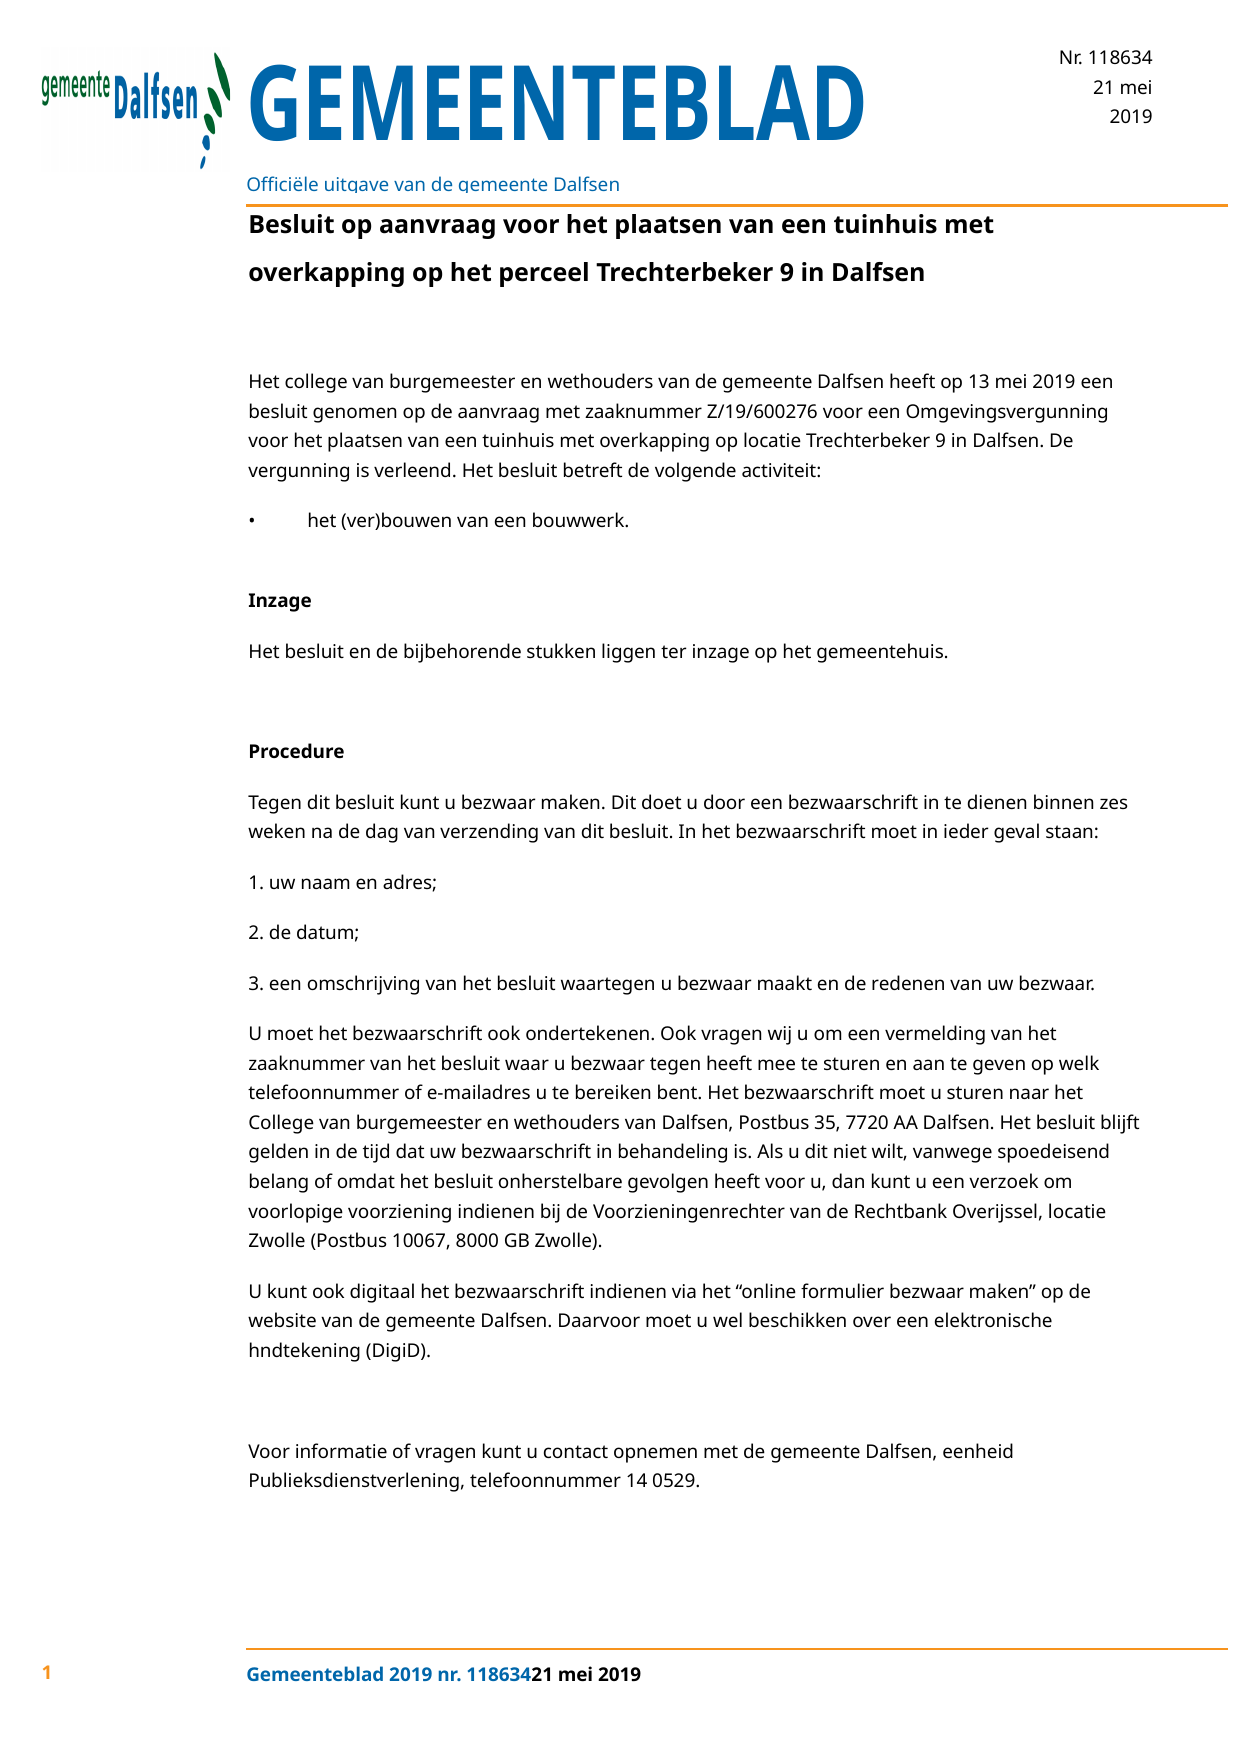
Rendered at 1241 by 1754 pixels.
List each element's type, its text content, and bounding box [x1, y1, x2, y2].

text 3. een omschrijving van het besluit waartegen u bezwaar maakt en de redenen van uw bezwaar. [248, 970, 1152, 996]
text Voor informatie of vragen kunt u contact opnemen met de gemeente Dalfsen, eenheid Publieksdienstverlening, telefoonnummer 14 0529. [248, 1438, 1152, 1493]
text U moet het bezwaarschrift ook ondertekenen. Ook vragen wij u om een vermelding van het zaaknummer van het besluit waar u bezwaar tegen heeft mee te sturen en aan te geven op welk telefoonnummer of e-mailadres u te bereiken bent. Het bezwaarschrift moet u sturen naar het College van burgemeester en wethouders van Dalfsen, Postbus 35, 7720 AA Dalfsen. Het besluit blijft gelden in de tijd dat uw bezwaarschrift in behandeling is. Als u dit niet wilt, vanwege spoedeisend belang of omdat het besluit onherstelbare gevolgen heeft voor u, dan kunt u een verzoek om voorlopige voorziening indienen bij de Voorzieningenrechter van de Rechtbank Overijssel, locatie Zwolle (Postbus 10067, 8000 GB Zwolle). [248, 1020, 1152, 1253]
list het (ver)bouwen van een bouwwerk. [248, 507, 1152, 533]
text Procedure [248, 739, 1152, 764]
text Inzage [248, 587, 1152, 613]
text U kunt ook digitaal het bezwaarschrift indienen via het “online formulier bezwaar maken” op de website van de gemeente Dalfsen. Daarvoor moet u wel beschikken over een elektronische hndtekening (DigiD). [248, 1278, 1152, 1363]
text 1. uw naam en adres; [248, 869, 1152, 895]
picture [41, 47, 231, 172]
text Tegen dit besluit kunt u bezwaar maken. Dit doet u door een bezwaarschrift in te dienen binnen zes weken na de dag van verzending van dit besluit. In het bezwaarschrift moet in ieder geval staan: [248, 789, 1152, 844]
text Het besluit en de bijbehorende stukken liggen ter inzage op het gemeentehuis. [248, 638, 1152, 664]
text 2. de datum; [248, 919, 1152, 945]
text Besluit op aanvraag voor het plaatsen van een tuinhuis met overkapping op het perceel Trechterbeker 9 in Dalfsen [248, 207, 1152, 288]
text Het college van burgemeester en wethouders van de gemeente Dalfsen heeft op 13 mei 2019 een besluit genomen op de aanvraag met zaaknummer Z/19/600276 voor een Omgevingsvergunning voor het plaatsen van een tuinhuis met overkapping op locatie Trechterbeker 9 in Dalfsen. De vergunning is verleend. Het besluit betreft de volgende activiteit: [248, 368, 1152, 483]
